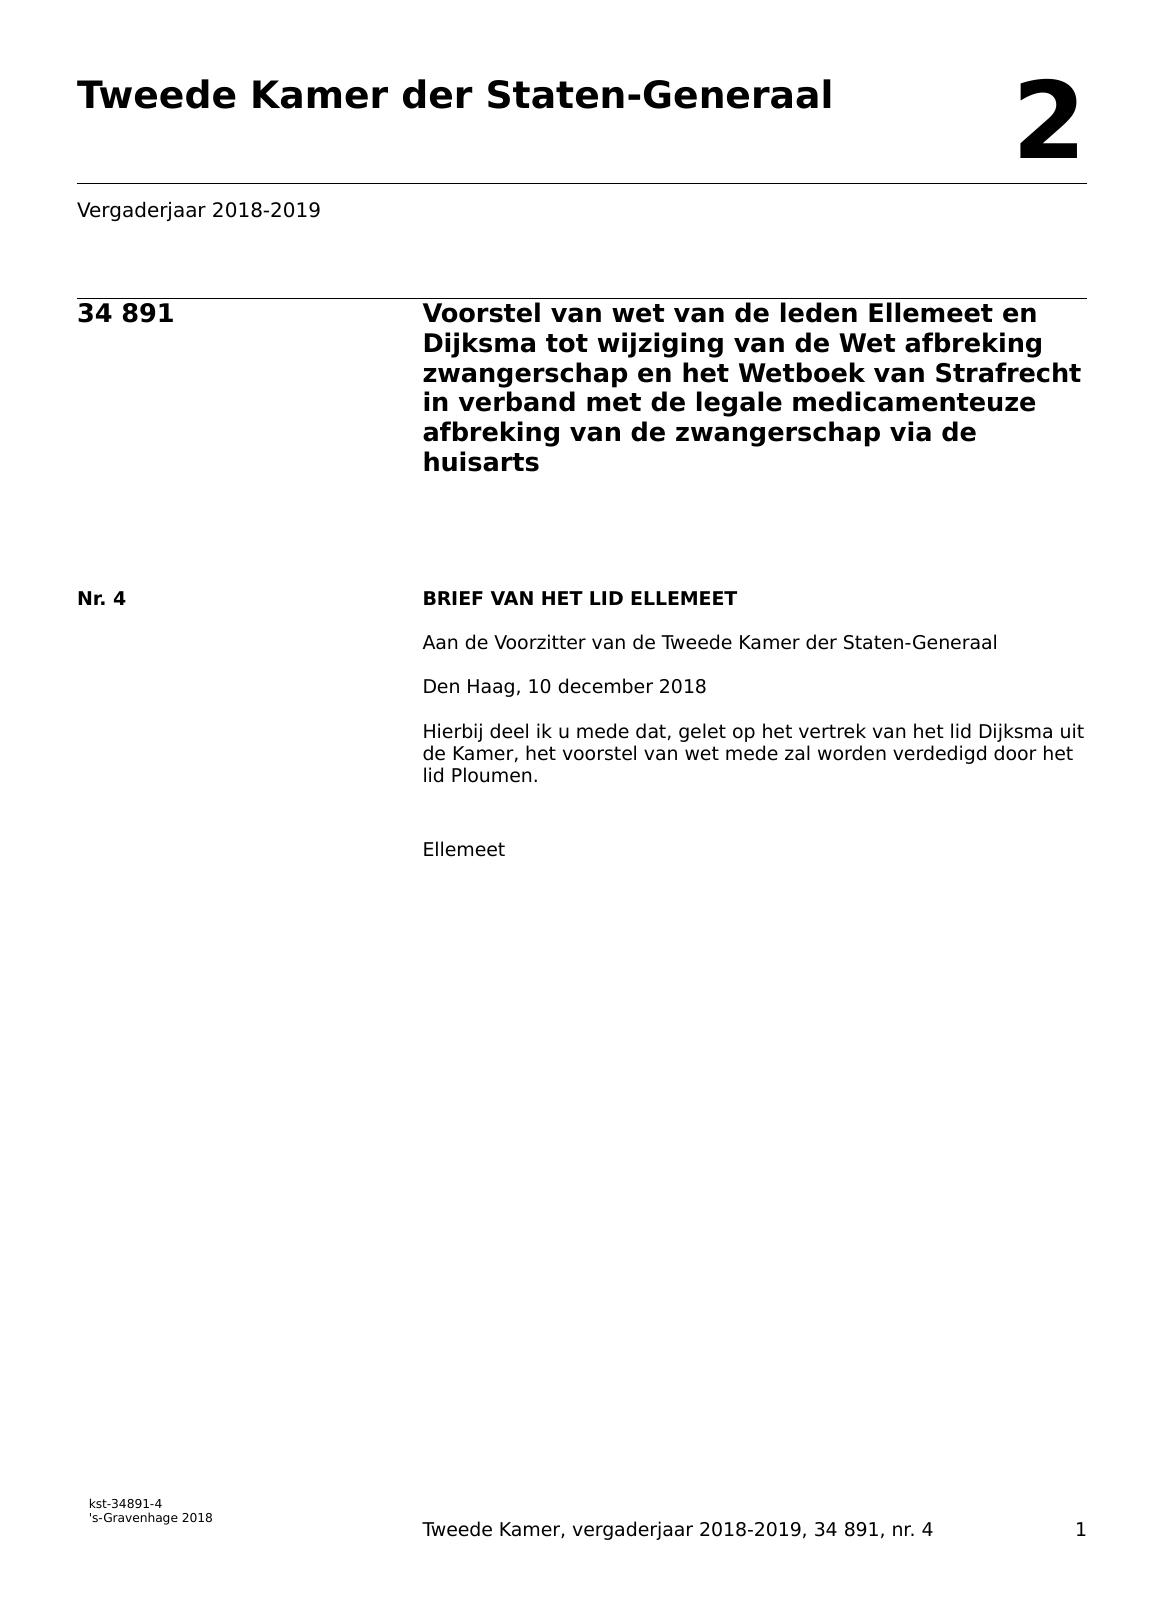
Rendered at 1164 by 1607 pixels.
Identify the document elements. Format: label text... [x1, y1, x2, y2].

table_header 2 [886, 59, 1087, 183]
text 's-Gravenhage 2018 [88, 1511, 323, 1525]
subtitle Nr. 4 BRIEF VAN HET LID ELLEMEET [77, 588, 1087, 610]
subtitle 34 891 Voorstel van wet van de leden Ellemeet en Dijksma tot wijziging van de Wet afbreking zwangerschap en het Wetboek van Strafrecht in verband met de legale medicamenteuze afbreking van de zwangerschap via de huisarts [77, 299, 1087, 477]
text Hierbij deel ik u mede dat, gelet op het vertrek van het lid Dijksma uit de Kamer, het voorstel van wet mede zal worden verdedigd door het lid Ploumen. [422, 721, 1087, 787]
table_cell Vergaderjaar 2018-2019 [77, 184, 1087, 298]
text kst-34891-4 [88, 1497, 323, 1511]
text Den Haag, 10 december 2018 [422, 676, 1087, 698]
text Aan de Voorzitter van de Tweede Kamer der Staten-Generaal [422, 632, 1087, 654]
table_header Tweede Kamer der Staten-Generaal [77, 59, 886, 183]
text Ellemeet [422, 817, 1087, 861]
